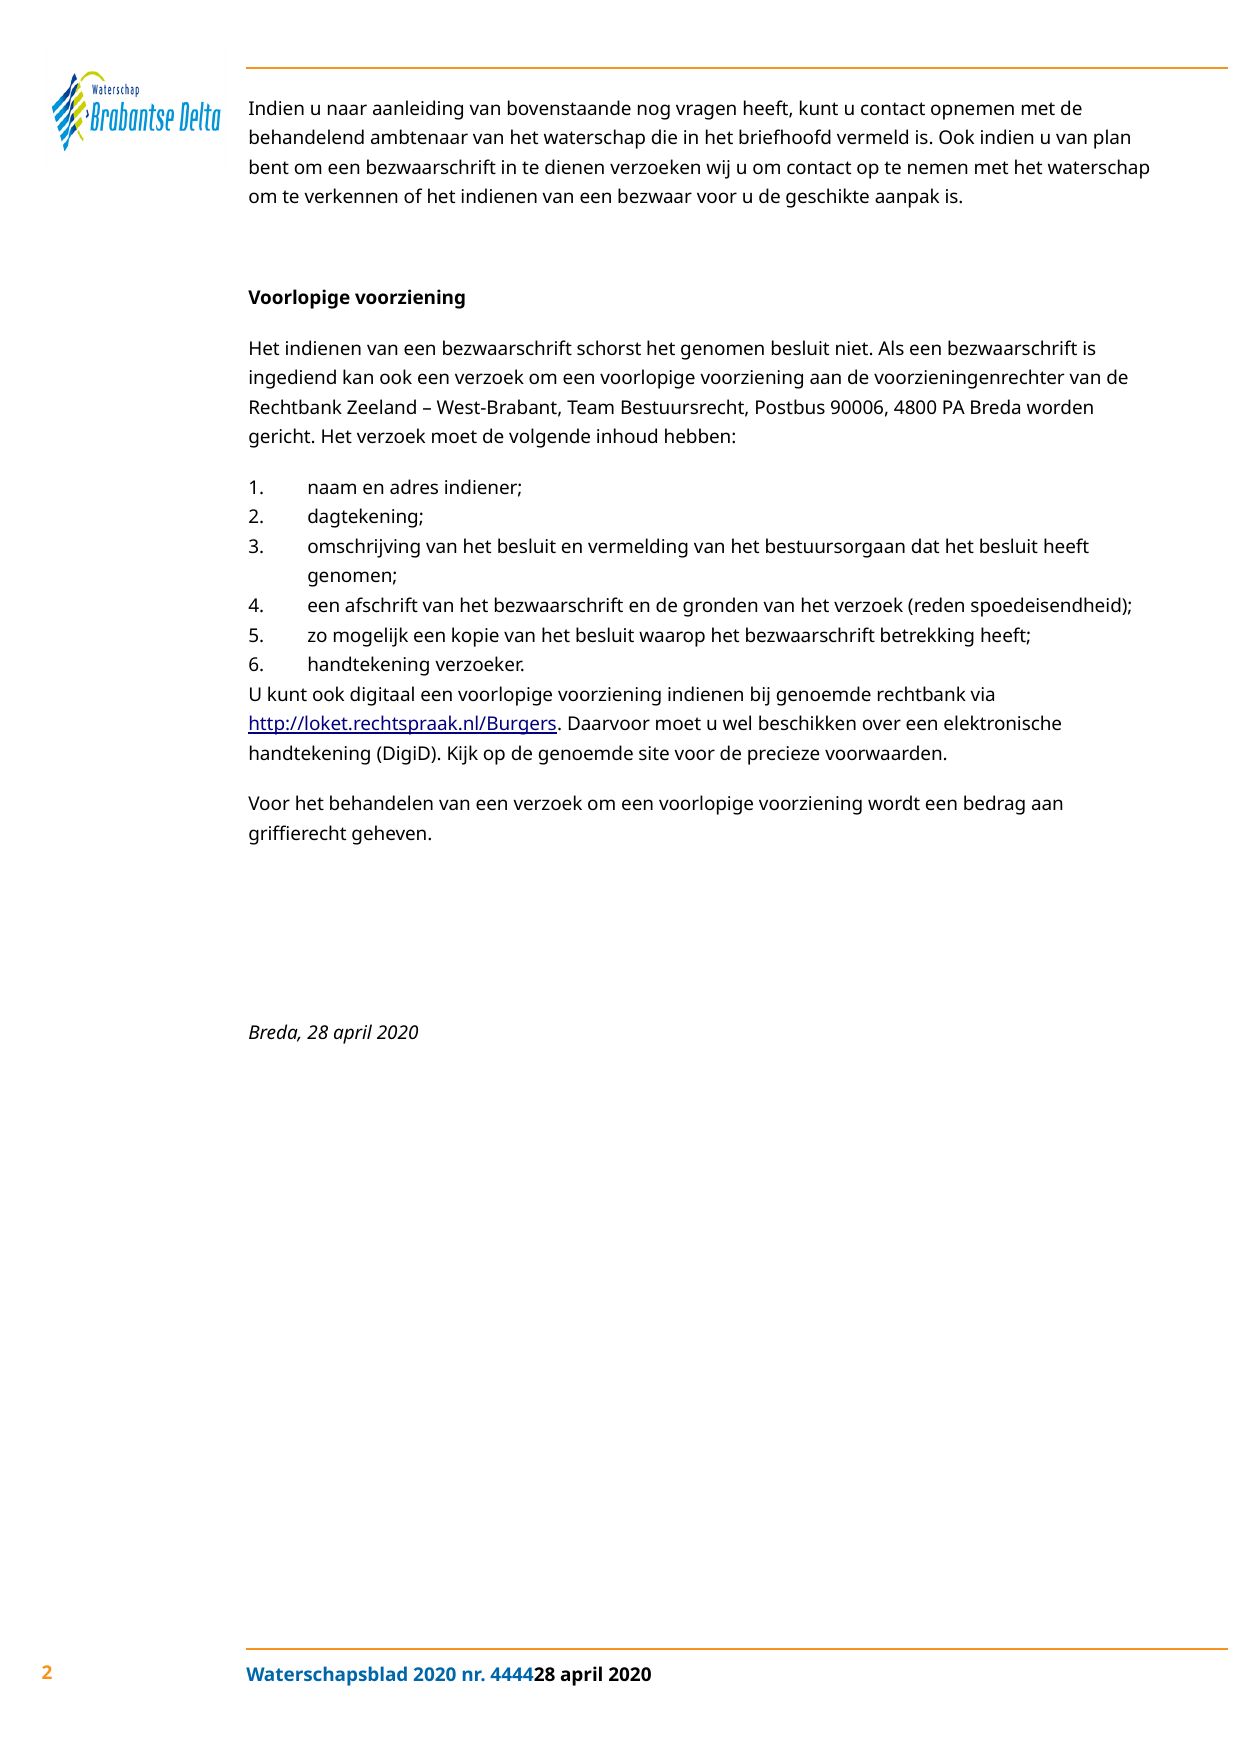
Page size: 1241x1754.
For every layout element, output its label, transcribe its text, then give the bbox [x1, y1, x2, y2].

list zo mogelijk een kopie van het besluit waarop het bezwaarschrift betrekking heeft; [248, 622, 1152, 648]
text Voor het behandelen van een verzoek om een voorlopige voorziening wordt een bedrag aan griffierecht geheven. [248, 791, 1152, 846]
list omschrijving van het besluit en vermelding van het bestuursorgaan dat het besluit heeft genomen; [248, 533, 1152, 588]
text Indien u naar aanleiding van bovenstaande nog vragen heeft, kunt u contact opnemen met de behandelend ambtenaar van het waterschap die in het briefhoofd vermeld is. Ook indien u van plan bent om een bezwaarschrift in te dienen verzoeken wij u om contact op te nemen met het waterschap om te verkennen of het indienen van een bezwaar voor u de geschikte aanpak is. [248, 95, 1152, 209]
text Voorlopige voorziening [248, 284, 1152, 310]
text Het indienen van een bezwaarschrift schorst het genomen besluit niet. Als een bezwaarschrift is ingediend kan ook een verzoek om een voorlopige voorziening aan de voorzieningenrechter van de Rechtbank Zeeland – West-Brabant, Team Bestuursrecht, Postbus 90006, 4800 PA Breda worden gericht. Het verzoek moet de volgende inhoud hebben: [248, 335, 1152, 449]
list dagtekening; [248, 503, 1152, 529]
picture [41, 47, 231, 172]
list handtekening verzoeker. [248, 651, 1152, 677]
list naam en adres indiener; [248, 474, 1152, 500]
text U kunt ook digitaal een voorlopige voorziening indienen bij genoemde rechtbank via http://loket.rechtspraak.nl/Burgers. Daarvoor moet u wel beschikken over een elektronische handtekening (DigiD). Kijk op de genoemde site voor de precieze voorwaarden. [248, 681, 1152, 766]
list een afschrift van het bezwaarschrift en de gronden van het verzoek (reden spoedeisendheid); [248, 592, 1152, 618]
text Breda, 28 april 2020 [248, 1019, 1152, 1045]
